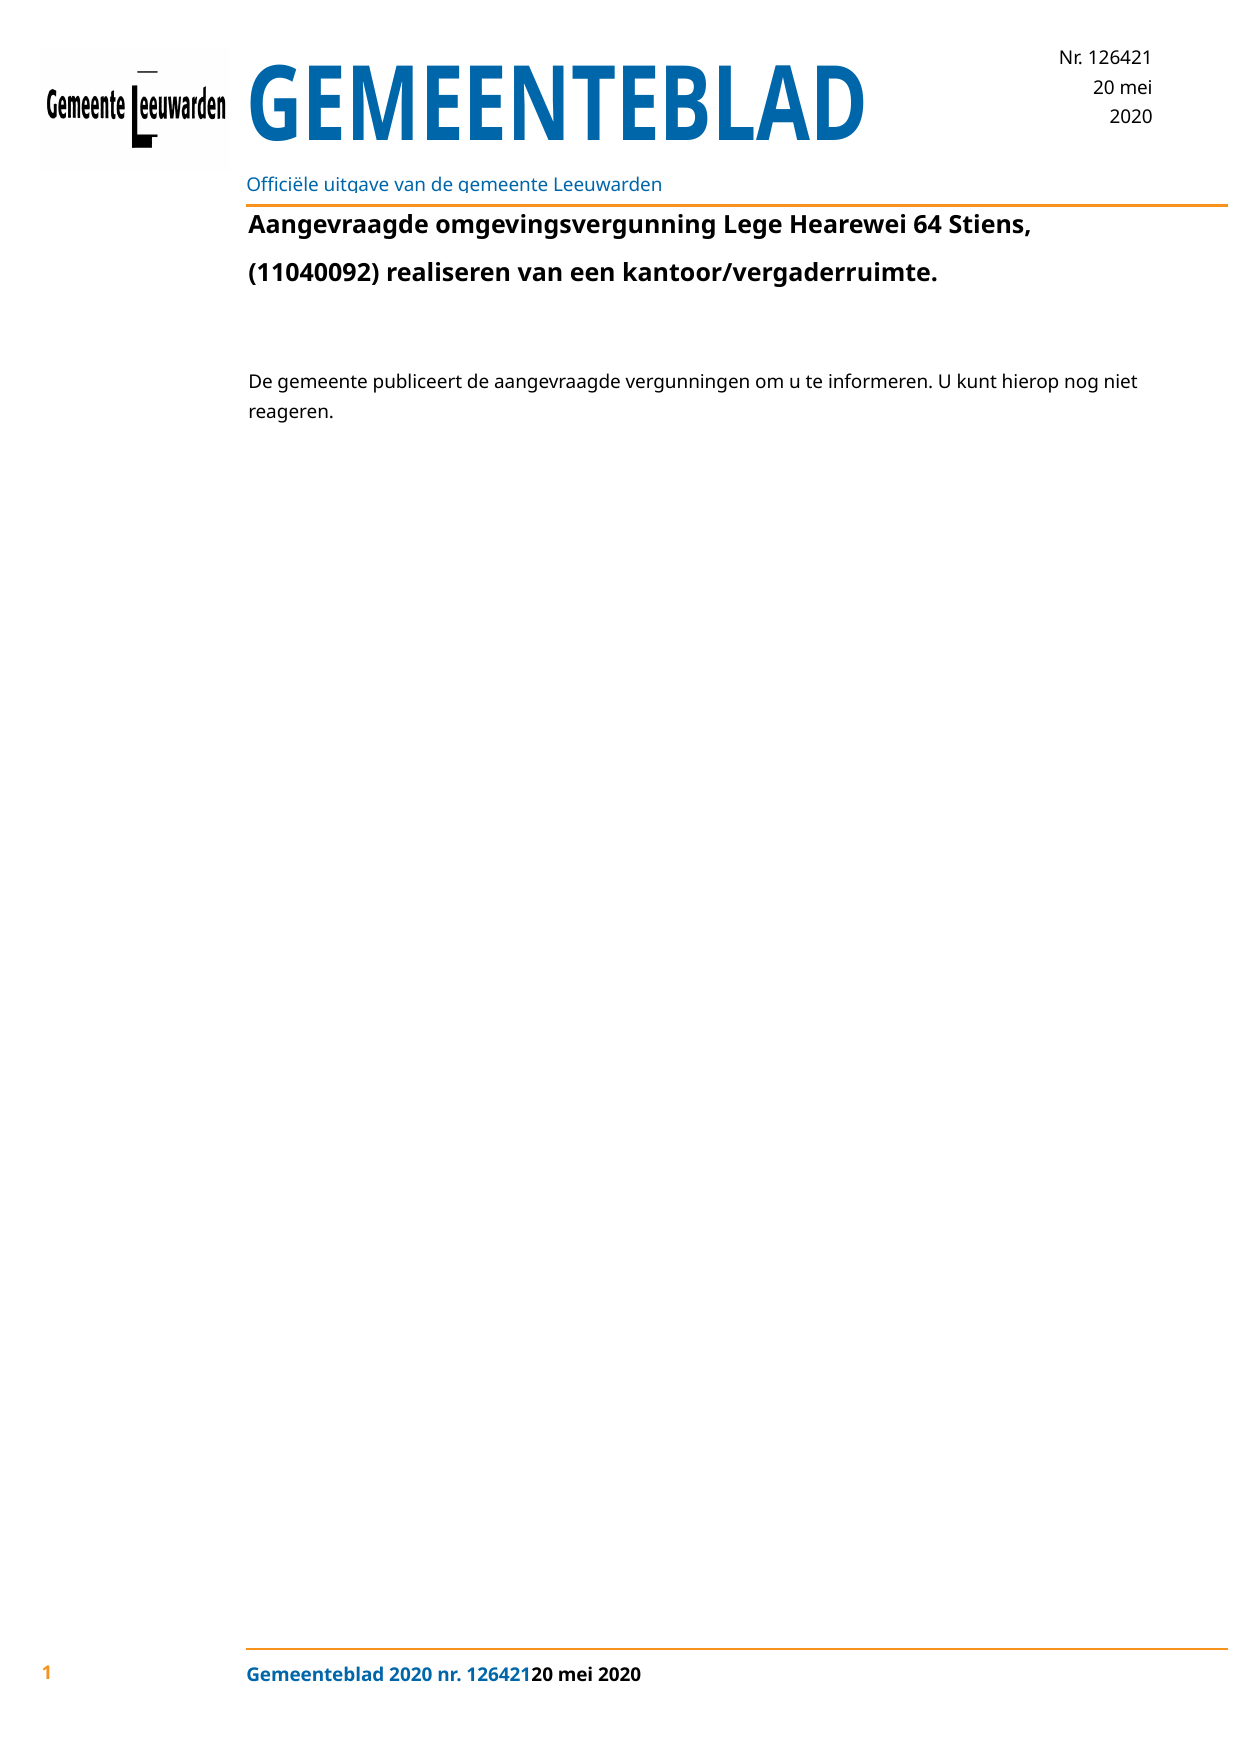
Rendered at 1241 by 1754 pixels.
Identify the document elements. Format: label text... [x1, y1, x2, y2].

picture [41, 47, 231, 172]
text De gemeente publiceert de aangevraagde vergunningen om u te informeren. U kunt hierop nog niet reageren. [248, 368, 1152, 424]
text Aangevraagde omgevingsvergunning Lege Hearewei 64 Stiens, (11040092) realiseren van een kantoor/vergaderruimte. [248, 207, 1152, 288]
